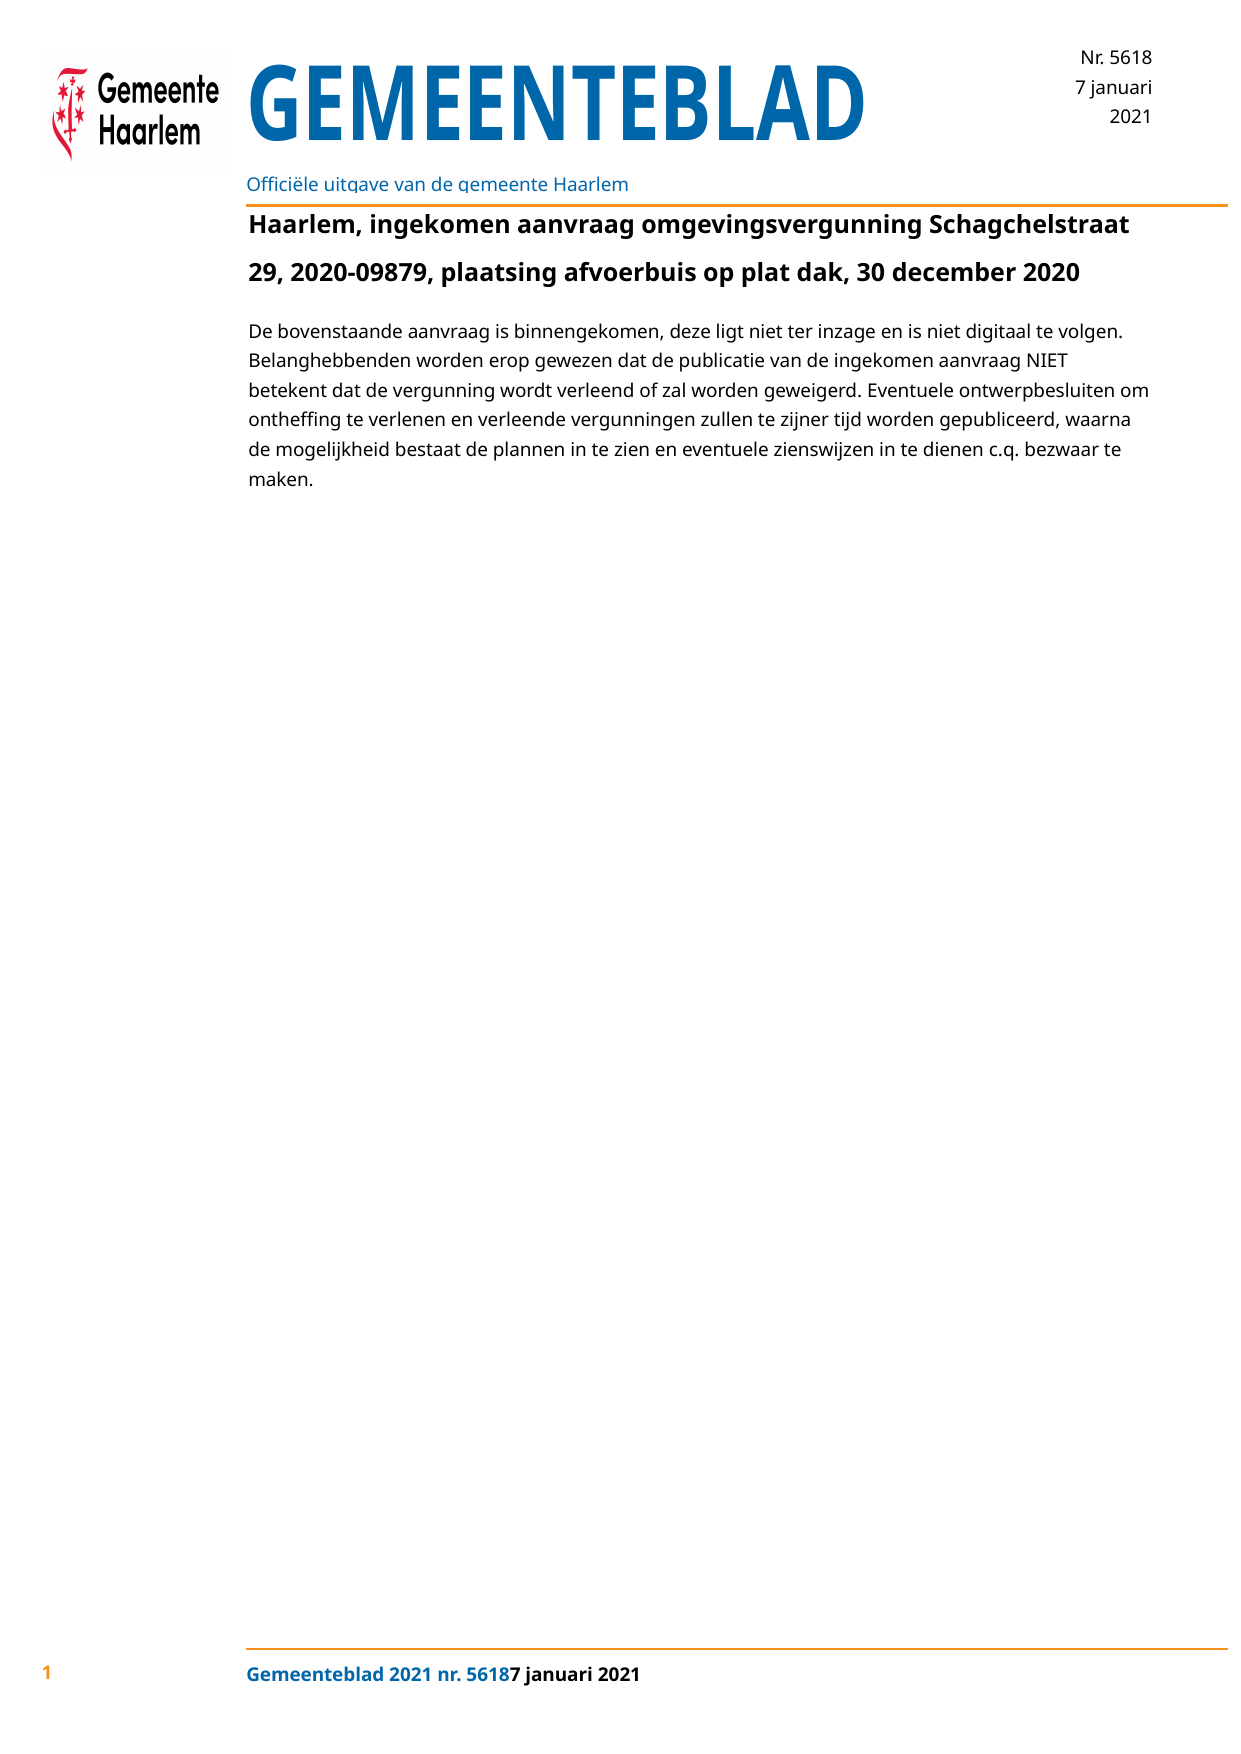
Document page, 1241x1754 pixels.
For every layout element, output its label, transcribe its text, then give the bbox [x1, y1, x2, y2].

text De bovenstaande aanvraag is binnengekomen, deze ligt niet ter inzage en is niet digitaal te volgen. Belanghebbenden worden erop gewezen dat de publicatie van de ingekomen aanvraag NIET betekent dat de vergunning wordt verleend of zal worden geweigerd. Eventuele ontwerpbesluiten om ontheffing te verlenen en verleende vergunningen zullen te zijner tijd worden gepubliceerd, waarna de mogelijkheid bestaat de plannen in te zien en eventuele zienswijzen in te dienen c.q. bezwaar te maken. [248, 318, 1152, 492]
text Haarlem, ingekomen aanvraag omgevingsvergunning Schagchelstraat 29, 2020-09879, plaatsing afvoerbuis op plat dak, 30 december 2020 [248, 207, 1152, 288]
picture [41, 47, 231, 172]
